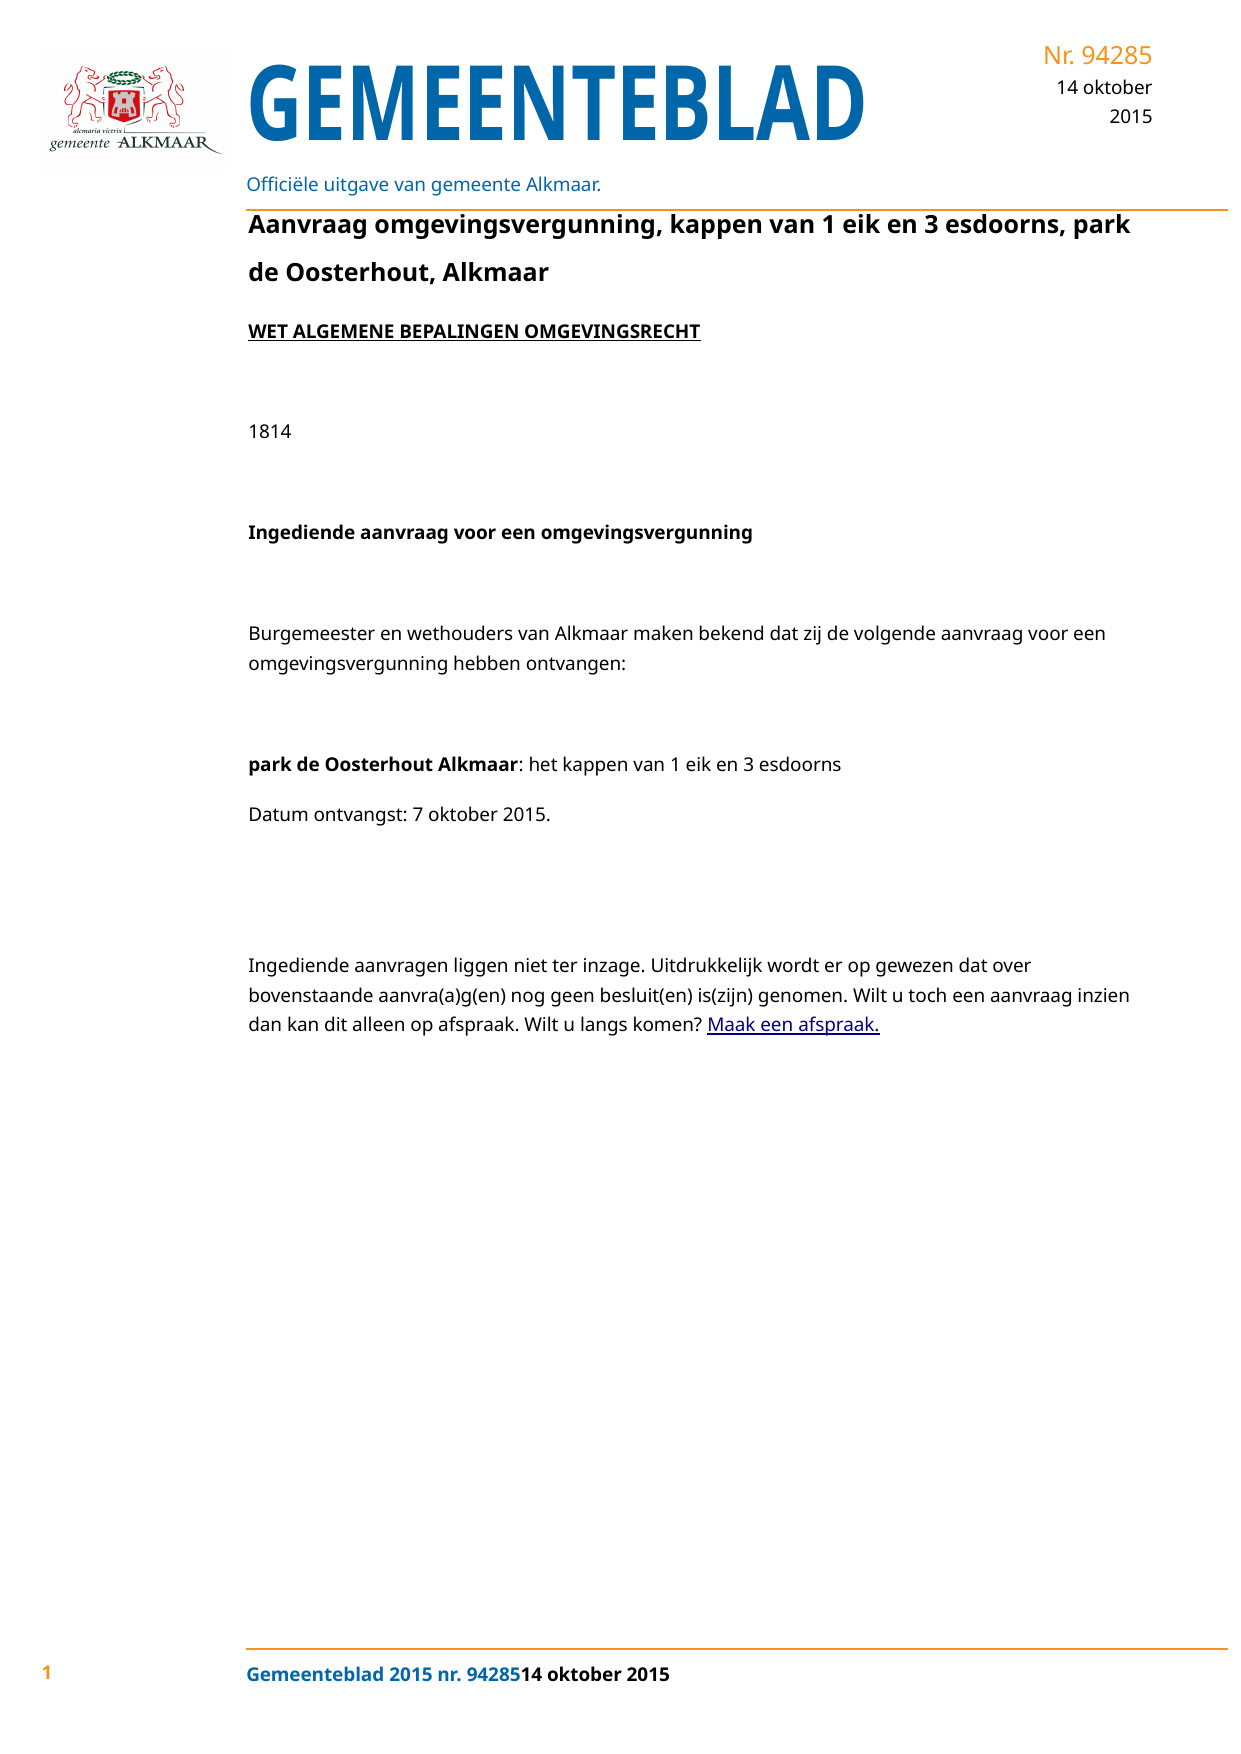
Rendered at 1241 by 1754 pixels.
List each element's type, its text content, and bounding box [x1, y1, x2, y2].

text WET ALGEMENE BEPALINGEN OMGEVINGSRECHT [248, 318, 1152, 344]
text park de Oosterhout Alkmaar: het kappen van 1 eik en 3 esdoorns [248, 751, 1152, 777]
text Burgemeester en wethouders van Alkmaar maken bekend dat zij de volgende aanvraag voor een omgevingsvergunning hebben ontvangen: [248, 620, 1152, 676]
text 1814 [248, 419, 1152, 444]
text Datum ontvangst: 7 oktober 2015. [248, 801, 1152, 827]
text Ingediende aanvragen liggen niet ter inzage. Uitdrukkelijk wordt er op gewezen dat over bovenstaande aanvra(a)g(en) nog geen besluit(en) is(zijn) genomen. Wilt u toch een aanvraag inzien dan kan dit alleen op afspraak. Wilt u langs komen? Maak een afspraak. [248, 952, 1152, 1037]
text Ingediende aanvraag voor een omgevingsvergunning [248, 519, 1152, 545]
text Aanvraag omgevingsvergunning, kappen van 1 eik en 3 esdoorns, park de Oosterhout, Alkmaar [248, 211, 1152, 288]
picture [41, 47, 231, 172]
